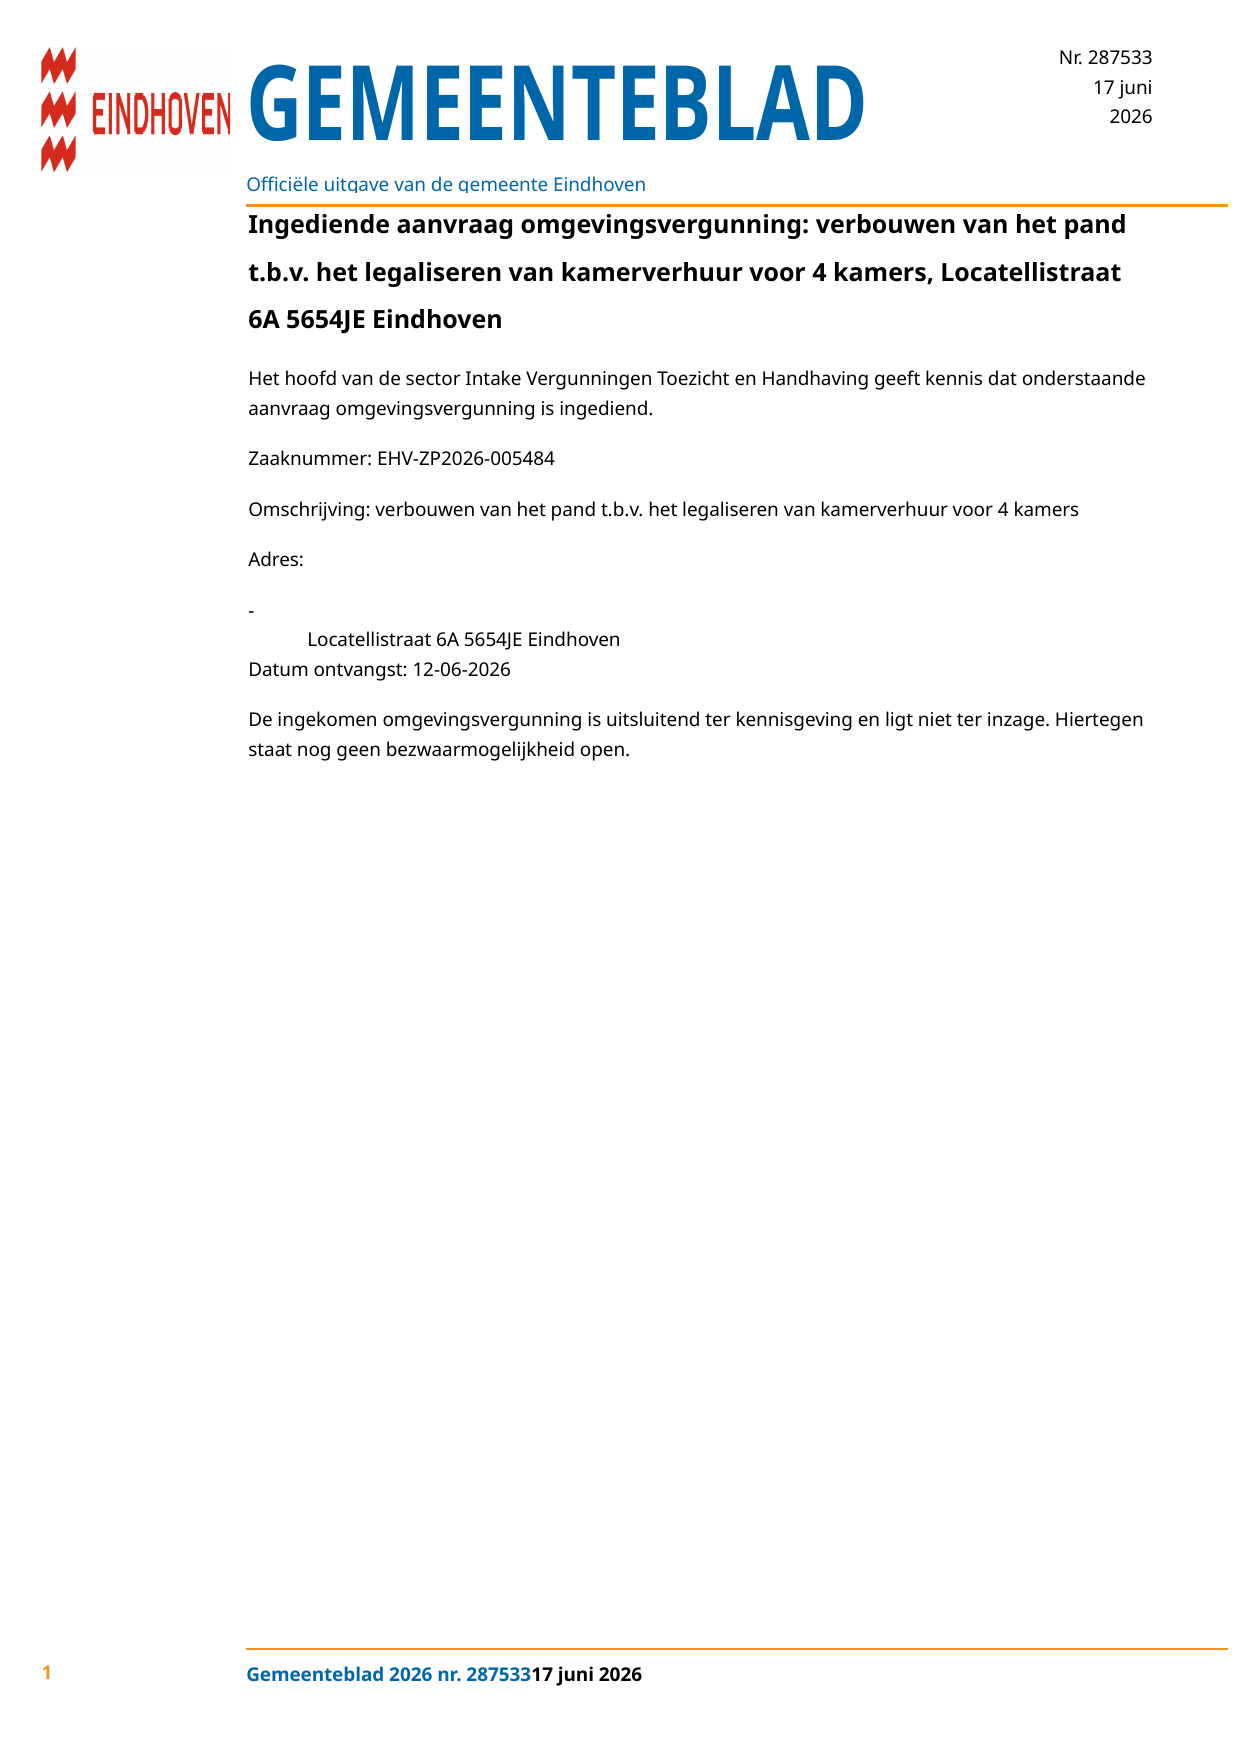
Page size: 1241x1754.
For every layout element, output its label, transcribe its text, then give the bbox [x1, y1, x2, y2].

text Zaaknummer: EHV-ZP2026-005484 [248, 446, 1152, 471]
text Adres: [248, 546, 1152, 572]
list Locatellistraat 6A 5654JE Eindhoven [248, 626, 1152, 652]
text Ingediende aanvraag omgevingsvergunning: verbouwen van het pand t.b.v. het legaliseren van kamerverhuur voor 4 kamers, Locatellistraat 6A 5654JE Eindhoven [248, 207, 1152, 336]
text De ingekomen omgevingsvergunning is uitsluitend ter kennisgeving en ligt niet ter inzage. Hiertegen staat nog geen bezwaarmogelijkheid open. [248, 706, 1152, 762]
text Het hoofd van de sector Intake Vergunningen Toezicht en Handhaving geeft kennis dat onderstaande aanvraag omgevingsvergunning is ingediend. [248, 366, 1152, 421]
text Datum ontvangst: 12-06-2026 [248, 656, 1152, 682]
picture [41, 47, 231, 172]
text Omschrijving: verbouwen van het pand t.b.v. het legaliseren van kamerverhuur voor 4 kamers [248, 496, 1152, 522]
